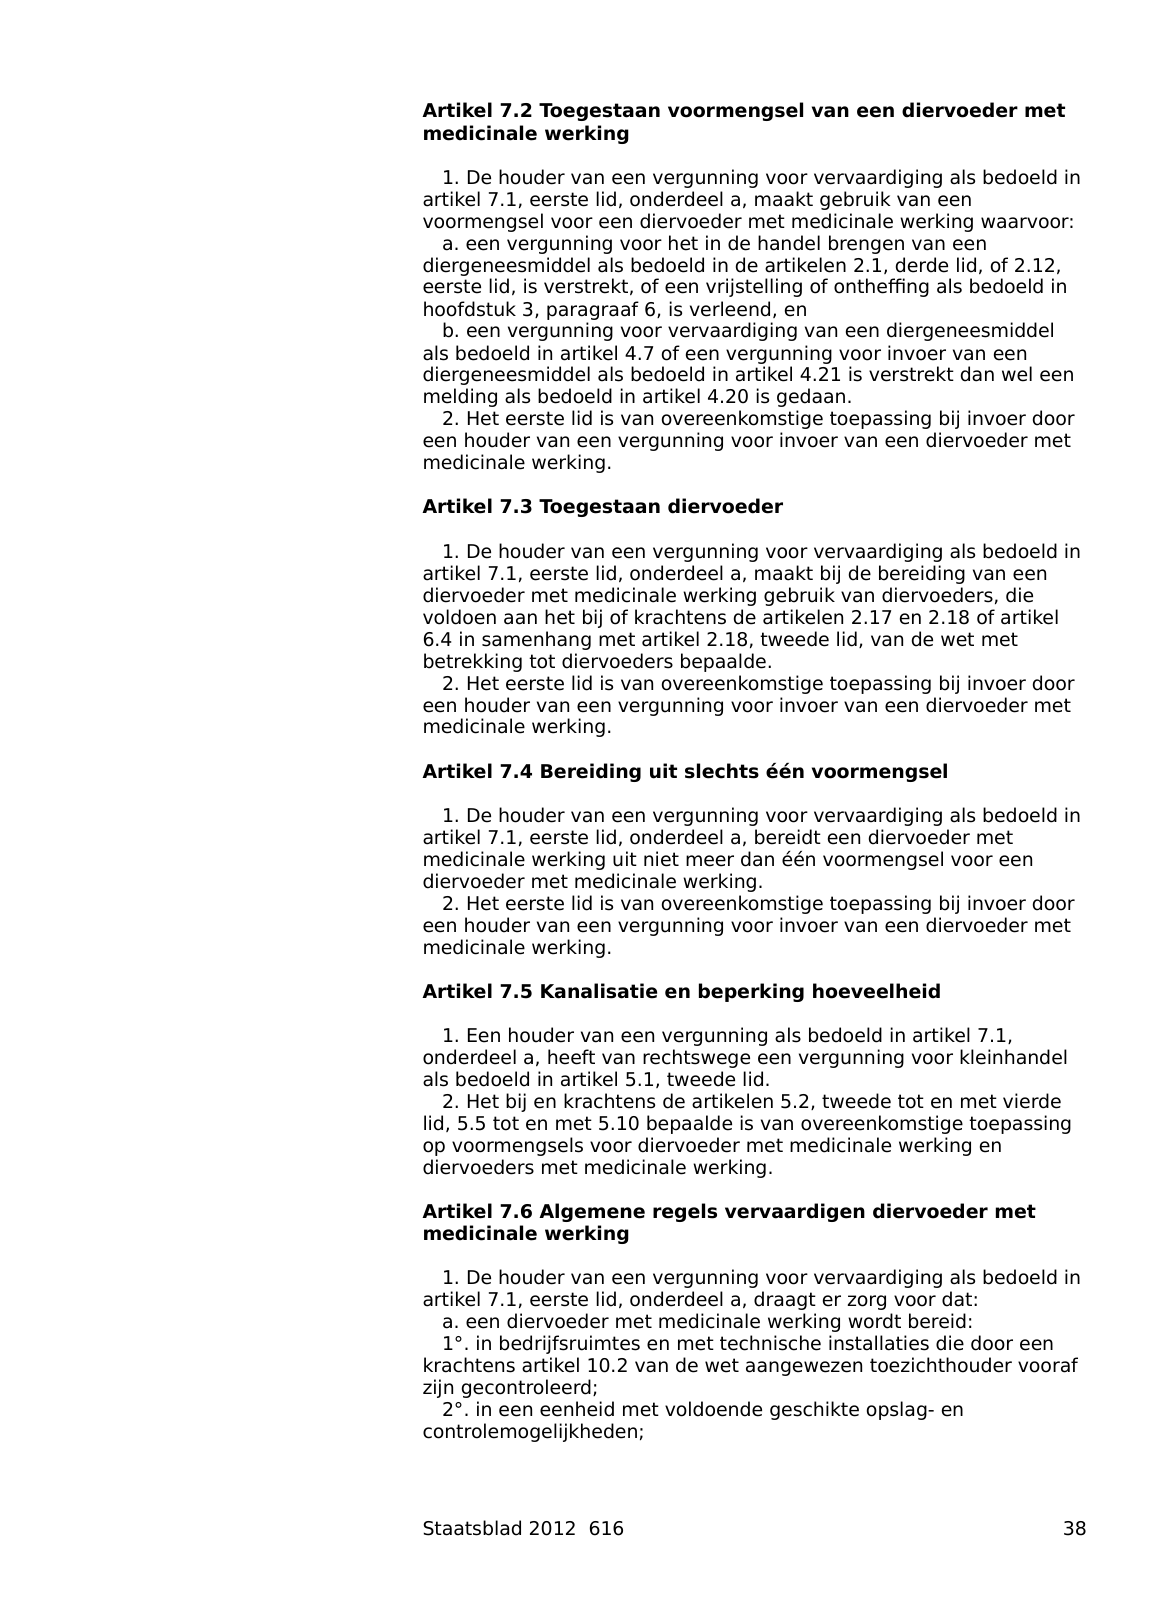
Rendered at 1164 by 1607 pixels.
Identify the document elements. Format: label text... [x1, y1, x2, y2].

text 1. De houder van een vergunning voor vervaardiging als bedoeld in artikel 7.1, eerste lid, onderdeel a, maakt gebruik van een voormengsel voor een diervoeder met medicinale werking waarvoor: [422, 167, 1087, 232]
subtitle Artikel 7.5 Kanalisatie en beperking hoeveelheid [422, 981, 1087, 1003]
text a. een vergunning voor het in de handel brengen van een diergeneesmiddel als bedoeld in de artikelen 2.1, derde lid, of 2.12, eerste lid, is verstrekt, of een vrijstelling of ontheffing als bedoeld in hoofdstuk 3, paragraaf 6, is verleend, en [422, 232, 1087, 320]
text 1°. in bedrijfsruimtes en met technische installaties die door een krachtens artikel 10.2 van de wet aangewezen toezichthouder vooraf zijn gecontroleerd; [422, 1333, 1087, 1399]
text 1. De houder van een vergunning voor vervaardiging als bedoeld in artikel 7.1, eerste lid, onderdeel a, bereidt een diervoeder met medicinale werking uit niet meer dan één voormengsel voor een diervoeder met medicinale werking. [422, 805, 1087, 893]
subtitle Artikel 7.4 Bereiding uit slechts één voormengsel [422, 761, 1087, 783]
text 2. Het eerste lid is van overeenkomstige toepassing bij invoer door een houder van een vergunning voor invoer van een diervoeder met medicinale werking. [422, 893, 1087, 959]
text 2. Het eerste lid is van overeenkomstige toepassing bij invoer door een houder van een vergunning voor invoer van een diervoeder met medicinale werking. [422, 672, 1087, 738]
subtitle Artikel 7.3 Toegestaan diervoeder [422, 496, 1087, 518]
subtitle Artikel 7.2 Toegestaan voormengsel van een diervoeder met medicinale werking [422, 100, 1087, 144]
text 1. De houder van een vergunning voor vervaardiging als bedoeld in artikel 7.1, eerste lid, onderdeel a, draagt er zorg voor dat: [422, 1267, 1087, 1311]
text 2. Het bij en krachtens de artikelen 5.2, tweede tot en met vierde lid, 5.5 tot en met 5.10 bepaalde is van overeenkomstige toepassing op voormengsels voor diervoeder met medicinale werking en diervoeders met medicinale werking. [422, 1091, 1087, 1179]
text 1. Een houder van een vergunning als bedoeld in artikel 7.1, onderdeel a, heeft van rechtswege een vergunning voor kleinhandel als bedoeld in artikel 5.1, tweede lid. [422, 1025, 1087, 1091]
subtitle Artikel 7.6 Algemene regels vervaardigen diervoeder met medicinale werking [422, 1201, 1087, 1245]
text 2. Het eerste lid is van overeenkomstige toepassing bij invoer door een houder van een vergunning voor invoer van een diervoeder met medicinale werking. [422, 408, 1087, 474]
text 2°. in een eenheid met voldoende geschikte opslag- en controlemogelijkheden; [422, 1399, 1087, 1443]
text a. een diervoeder met medicinale werking wordt bereid: [422, 1311, 1087, 1333]
text 1. De houder van een vergunning voor vervaardiging als bedoeld in artikel 7.1, eerste lid, onderdeel a, maakt bij de bereiding van een diervoeder met medicinale werking gebruik van diervoeders, die voldoen aan het bij of krachtens de artikelen 2.17 en 2.18 of artikel 6.4 in samenhang met artikel 2.18, tweede lid, van de wet met betrekking tot diervoeders bepaalde. [422, 541, 1087, 672]
text b. een vergunning voor vervaardiging van een diergeneesmiddel als bedoeld in artikel 4.7 of een vergunning voor invoer van een diergeneesmiddel als bedoeld in artikel 4.21 is verstrekt dan wel een melding als bedoeld in artikel 4.20 is gedaan. [422, 320, 1087, 408]
